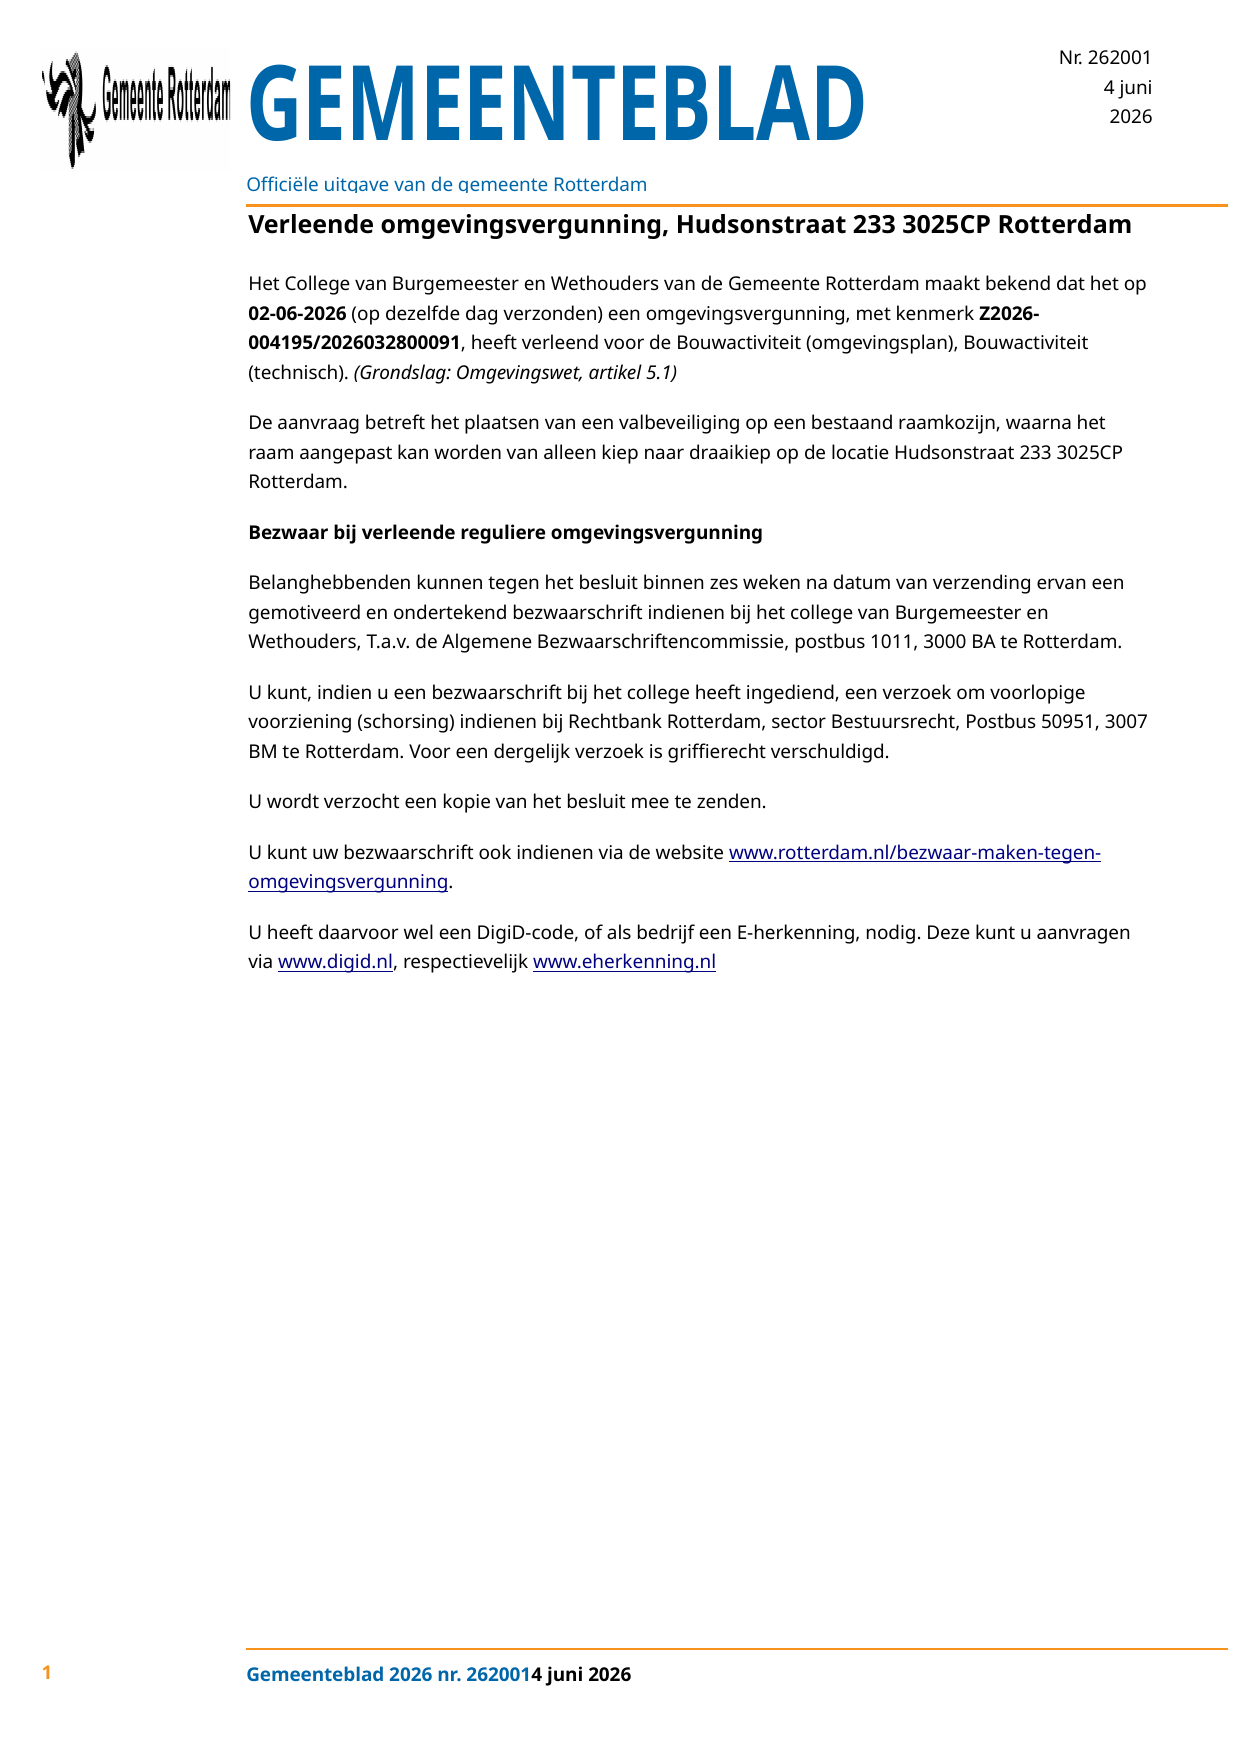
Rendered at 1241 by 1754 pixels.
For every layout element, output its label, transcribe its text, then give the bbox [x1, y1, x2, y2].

text U kunt uw bezwaarschrift ook indienen via de website www.rotterdam.nl/bezwaar-maken-tegen-omgevingsvergunning. [248, 839, 1152, 894]
text Het College van Burgemeester en Wethouders van de Gemeente Rotterdam maakt bekend dat het op 02-06-2026 (op dezelfde dag verzonden) een omgevingsvergunning, met kenmerk Z2026-004195/2026032800091, heeft verleend voor de Bouwactiviteit (omgevingsplan), Bouwactiviteit (technisch). (Grondslag: Omgevingswet, artikel 5.1) [248, 270, 1152, 385]
text U wordt verzocht een kopie van het besluit mee te zenden. [248, 789, 1152, 814]
text U heeft daarvoor wel een DigiD-code, of als bedrijf een E-herkenning, nodig. Deze kunt u aanvragen via www.digid.nl, respectievelijk www.eherkenning.nl [248, 919, 1152, 974]
text U kunt, indien u een bezwaarschrift bij het college heeft ingediend, een verzoek om voorlopige voorziening (schorsing) indienen bij Rechtbank Rotterdam, sector Bestuursrecht, Postbus 50951, 3007 BM te Rotterdam. Voor een dergelijk verzoek is griffierecht verschuldigd. [248, 679, 1152, 764]
text De aanvraag betreft het plaatsen van een valbeveiliging op een bestaand raamkozijn, waarna het raam aangepast kan worden van alleen kiep naar draaikiep op de locatie Hudsonstraat 233 3025CP Rotterdam. [248, 409, 1152, 494]
text Bezwaar bij verleende reguliere omgevingsvergunning [248, 519, 1152, 545]
picture [41, 47, 231, 172]
text Verleende omgevingsvergunning, Hudsonstraat 233 3025CP Rotterdam [248, 207, 1152, 241]
text Belanghebbenden kunnen tegen het besluit binnen zes weken na datum van verzending ervan een gemotiveerd en ondertekend bezwaarschrift indienen bij het college van Burgemeester en Wethouders, T.a.v. de Algemene Bezwaarschriftencommissie, postbus 1011, 3000 BA te Rotterdam. [248, 569, 1152, 654]
